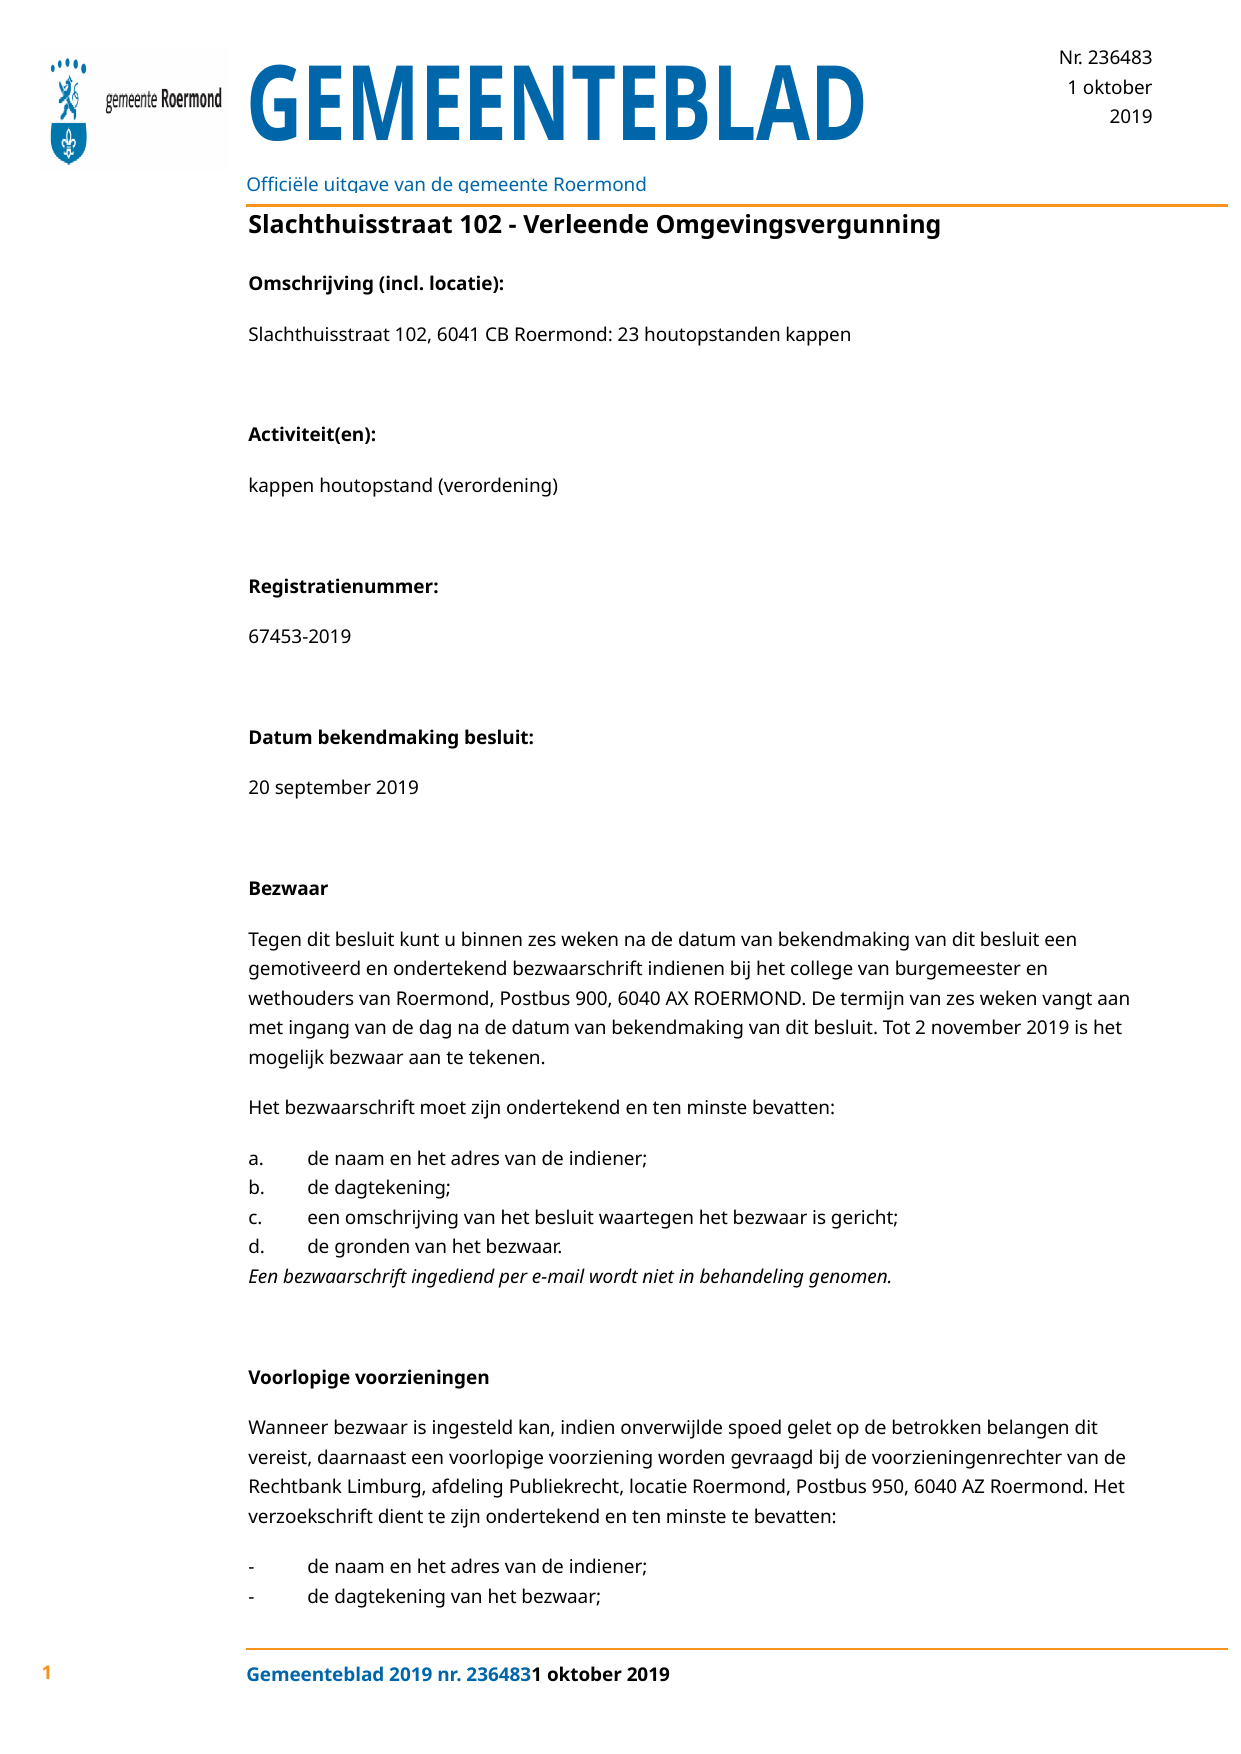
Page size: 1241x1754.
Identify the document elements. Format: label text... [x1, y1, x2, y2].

text Activiteit(en): [248, 422, 1152, 447]
text 67453-2019 [248, 623, 1152, 649]
text Omschrijving (incl. locatie): [248, 270, 1152, 296]
list de dagtekening van het bezwaar; [248, 1583, 1152, 1609]
text Slachthuisstraat 102 - Verleende Omgevingsvergunning [248, 207, 1152, 241]
list de gronden van het bezwaar. [248, 1234, 1152, 1259]
text Bezwaar [248, 875, 1152, 901]
text kappen houtopstand (verordening) [248, 472, 1152, 498]
picture [41, 47, 231, 172]
text Wanneer bezwaar is ingesteld kan, indien onverwijlde spoed gelet op de betrokken belangen dit vereist, daarnaast een voorlopige voorziening worden gevraagd bij de voorzieningenrechter van de Rechtbank Limburg, afdeling Publiekrecht, locatie Roermond, Postbus 950, 6040 AZ Roermond. Het verzoekschrift dient te zijn ondertekend en ten minste te bevatten: [248, 1414, 1152, 1529]
list de dagtekening; [248, 1174, 1152, 1200]
text Datum bekendmaking besluit: [248, 724, 1152, 750]
text 20 september 2019 [248, 774, 1152, 800]
text Tegen dit besluit kunt u binnen zes weken na de datum van bekendmaking van dit besluit een gemotiveerd en ondertekend bezwaarschrift indienen bij het college van burgemeester en wethouders van Roermond, Postbus 900, 6040 AX ROERMOND. De termijn van zes weken vangt aan met ingang van de dag na de datum van bekendmaking van dit besluit. Tot 2 november 2019 is het mogelijk bezwaar aan te tekenen. [248, 926, 1152, 1070]
text Voorlopige voorzieningen [248, 1364, 1152, 1390]
list de naam en het adres van de indiener; [248, 1554, 1152, 1579]
list de naam en het adres van de indiener; [248, 1145, 1152, 1171]
text Een bezwaarschrift ingediend per e-mail wordt niet in behandeling genomen. [248, 1263, 1152, 1289]
text Registratienummer: [248, 573, 1152, 598]
text Slachthuisstraat 102, 6041 CB Roermond: 23 houtopstanden kappen [248, 321, 1152, 346]
text Het bezwaarschrift moet zijn ondertekend en ten minste bevatten: [248, 1094, 1152, 1120]
list een omschrijving van het besluit waartegen het bezwaar is gericht; [248, 1204, 1152, 1230]
